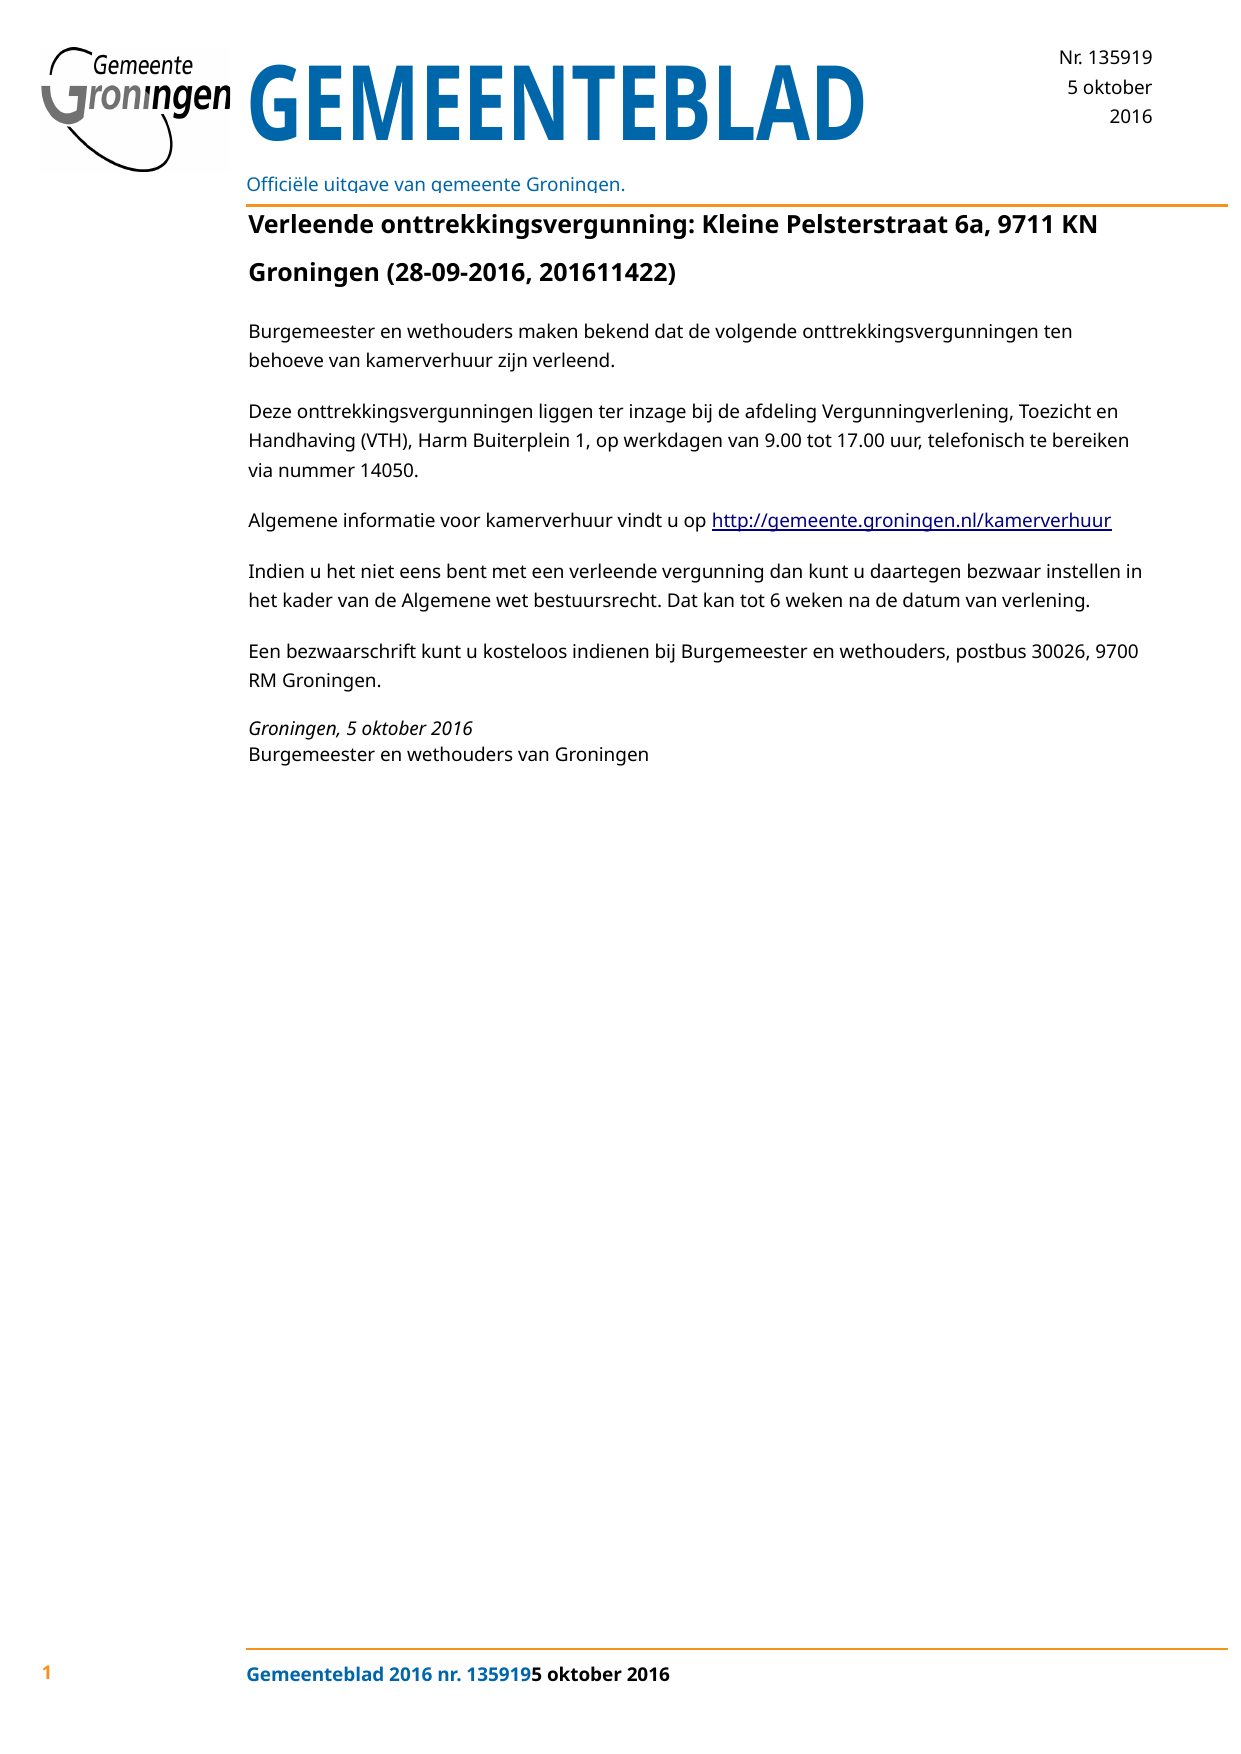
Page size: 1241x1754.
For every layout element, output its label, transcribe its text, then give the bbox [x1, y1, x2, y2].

text Burgemeester en wethouders van Groningen [248, 741, 1152, 767]
text Verleende onttrekkingsvergunning: Kleine Pelsterstraat 6a, 9711 KN Groningen (28-09-2016, 201611422) [248, 207, 1152, 288]
text Deze onttrekkingsvergunningen liggen ter inzage bij de afdeling Vergunningverlening, Toezicht en Handhaving (VTH), Harm Buiterplein 1, op werkdagen van 9.00 tot 17.00 uur, telefonisch te bereiken via nummer 14050. [248, 398, 1152, 483]
picture [41, 47, 231, 172]
text Algemene informatie voor kamerverhuur vindt u op http://gemeente.groningen.nl/kamerverhuur [248, 507, 1152, 533]
text Groningen, 5 oktober 2016 [248, 715, 1152, 741]
text Indien u het niet eens bent met een verleende vergunning dan kunt u daartegen bezwaar instellen in het kader van de Algemene wet bestuursrecht. Dat kan tot 6 weken na de datum van verlening. [248, 558, 1152, 613]
text Een bezwaarschrift kunt u kosteloos indienen bij Burgemeester en wethouders, postbus 30026, 9700 RM Groningen. [248, 638, 1152, 693]
text Burgemeester en wethouders maken bekend dat de volgende onttrekkingsvergunningen ten behoeve van kamerverhuur zijn verleend. [248, 318, 1152, 373]
